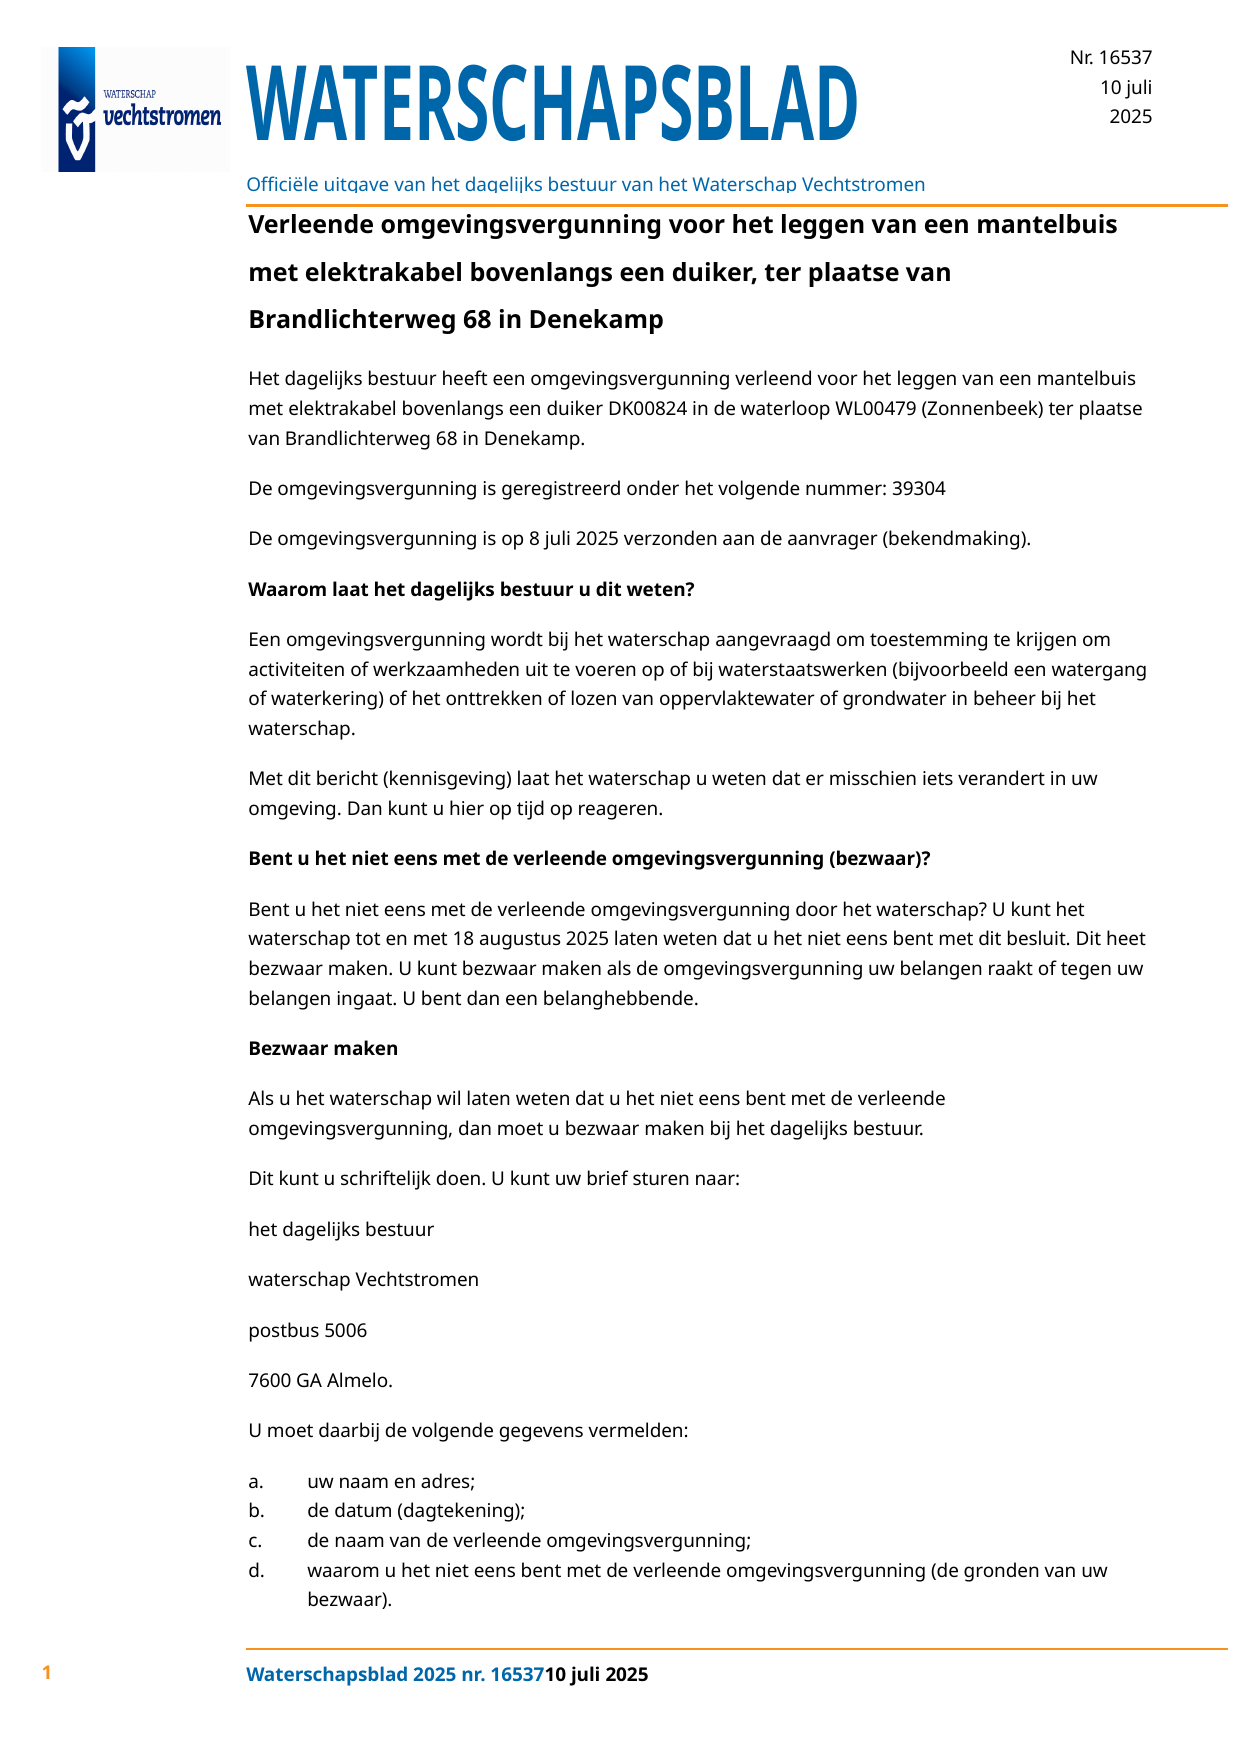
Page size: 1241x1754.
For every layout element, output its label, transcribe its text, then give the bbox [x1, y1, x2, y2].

text De omgevingsvergunning is geregistreerd onder het volgende nummer: 39304 [248, 475, 1152, 501]
text U moet daarbij de volgende gegevens vermelden: [248, 1418, 1152, 1443]
list waarom u het niet eens bent met de verleende omgevingsvergunning (de gronden van uw bezwaar). [248, 1557, 1152, 1612]
text De omgevingsvergunning is op 8 juli 2025 verzonden aan de aanvrager (bekendmaking). [248, 526, 1152, 551]
list uw naam en adres; [248, 1468, 1152, 1494]
text Verleende omgevingsvergunning voor het leggen van een mantelbuis met elektrakabel bovenlangs een duiker, ter plaatse van Brandlichterweg 68 in Denekamp [248, 207, 1152, 336]
text Waarom laat het dagelijks bestuur u dit weten? [248, 576, 1152, 602]
picture [41, 47, 231, 172]
list de datum (dagtekening); [248, 1498, 1152, 1523]
text Dit kunt u schriftelijk doen. U kunt uw brief sturen naar: [248, 1166, 1152, 1191]
text Als u het waterschap wil laten weten dat u het niet eens bent met de verleende omgevingsvergunning, dan moet u bezwaar maken bij het dagelijks bestuur. [248, 1086, 1152, 1141]
text Bent u het niet eens met de verleende omgevingsvergunning (bezwaar)? [248, 846, 1152, 871]
text waterschap Vechtstromen [248, 1266, 1152, 1292]
text Een omgevingsvergunning wordt bij het waterschap aangevraagd om toestemming te krijgen om activiteiten of werkzaamheden uit te voeren op of bij waterstaatswerken (bijvoorbeeld een watergang of waterkering) of het onttrekken of lozen van oppervlaktewater of grondwater in beheer bij het waterschap. [248, 626, 1152, 741]
text postbus 5006 [248, 1317, 1152, 1342]
text Bent u het niet eens met de verleende omgevingsvergunning door het waterschap? U kunt het waterschap tot en met 18 augustus 2025 laten weten dat u het niet eens bent met dit besluit. Dit heet bezwaar maken. U kunt bezwaar maken als de omgevingsvergunning uw belangen raakt of tegen uw belangen ingaat. U bent dan een belanghebbende. [248, 896, 1152, 1010]
text 7600 GA Almelo. [248, 1367, 1152, 1393]
text Met dit bericht (kennisgeving) laat het waterschap u weten dat er misschien iets verandert in uw omgeving. Dan kunt u hier op tijd op reageren. [248, 766, 1152, 821]
text het dagelijks bestuur [248, 1216, 1152, 1242]
text Het dagelijks bestuur heeft een omgevingsvergunning verleend voor het leggen van een mantelbuis met elektrakabel bovenlangs een duiker DK00824 in de waterloop WL00479 (Zonnenbeek) ter plaatse van Brandlichterweg 68 in Denekamp. [248, 366, 1152, 450]
list de naam van de verleende omgevingsvergunning; [248, 1527, 1152, 1553]
text Bezwaar maken [248, 1035, 1152, 1061]
